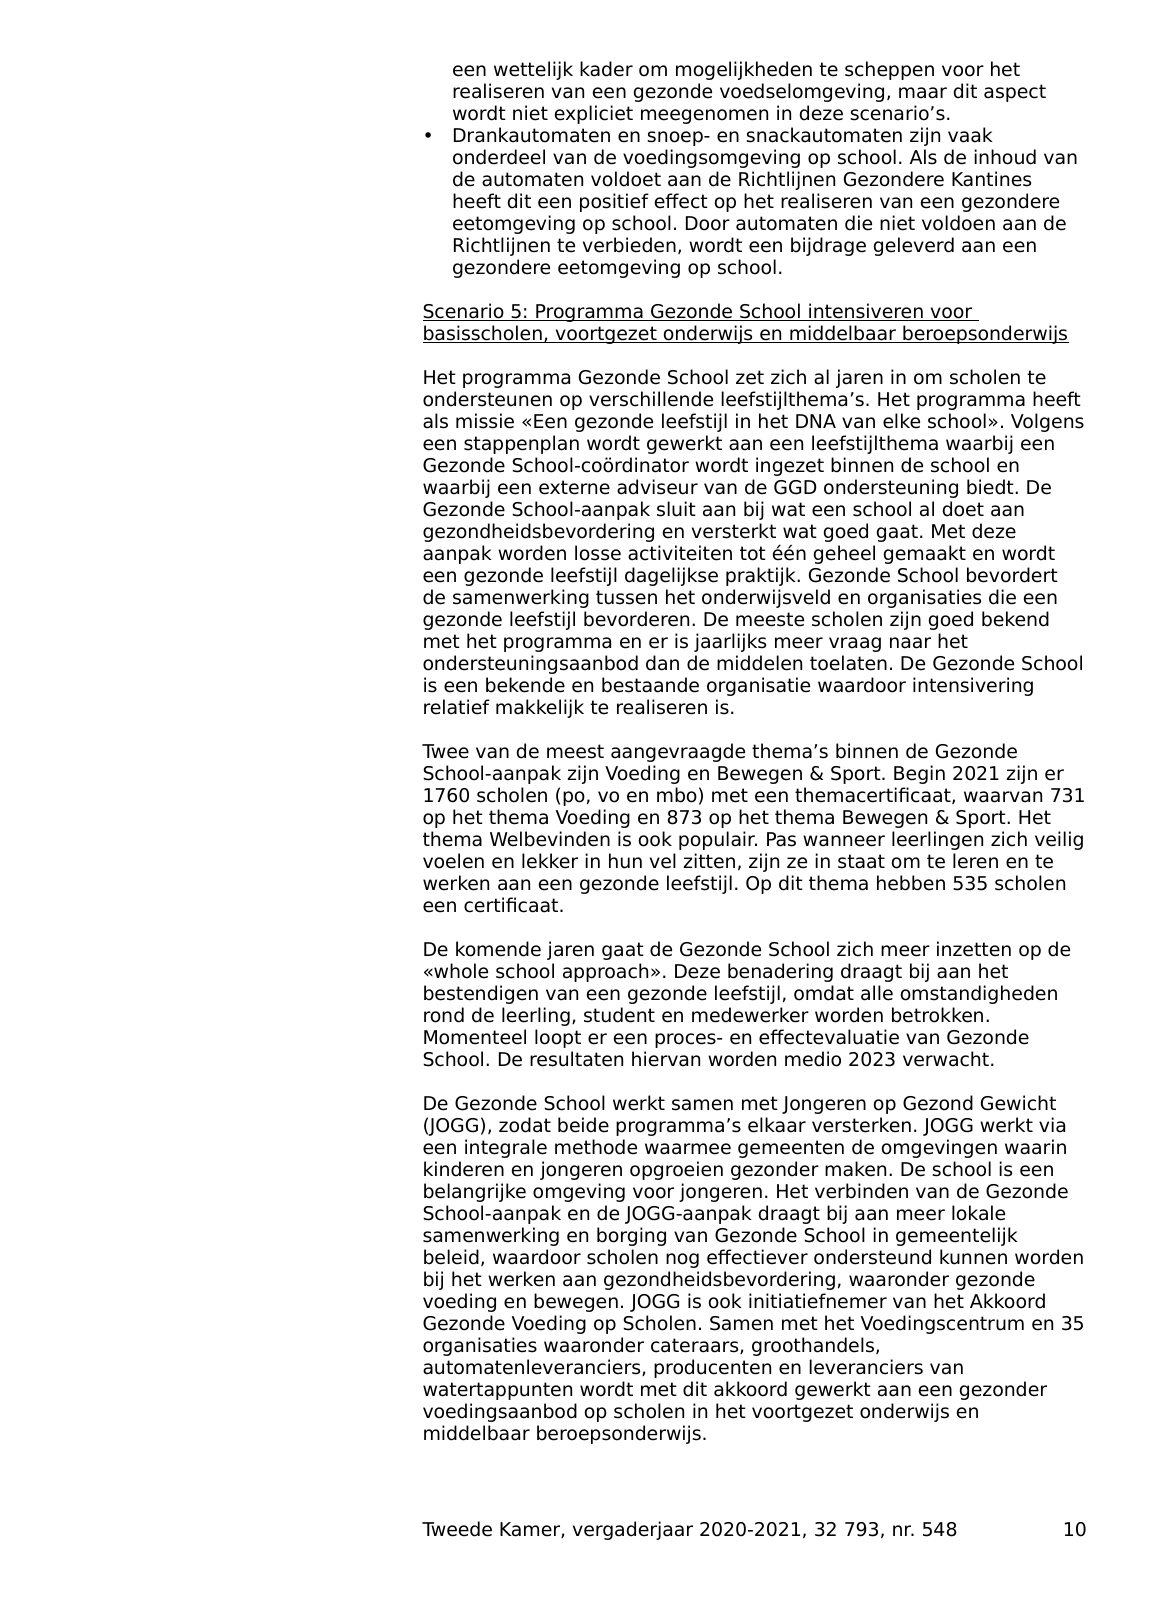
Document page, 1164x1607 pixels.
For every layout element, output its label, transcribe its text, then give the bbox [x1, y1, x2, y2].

subtitle Scenario 5: Programma Gezonde School intensiveren voor basisscholen, voortgezet onderwijs en middelbaar beroepsonderwijs [422, 301, 1087, 345]
text • Drankautomaten en snoep- en snackautomaten zijn vaak onderdeel van de voedingsomgeving op school. Als de inhoud van de automaten voldoet aan de Richtlijnen Gezondere Kantines heeft dit een positief effect op het realiseren van een gezondere eetomgeving op school. Door automaten die niet voldoen aan de Richtlijnen te verbieden, wordt een bijdrage geleverd aan een gezondere eetomgeving op school. [422, 125, 1087, 279]
text een wettelijk kader om mogelijkheden te scheppen voor het realiseren van een gezonde voedselomgeving, maar dit aspect wordt niet expliciet meegenomen in deze scenario’s. [422, 59, 1087, 125]
text De Gezonde School werkt samen met Jongeren op Gezond Gewicht (JOGG), zodat beide programma’s elkaar versterken. JOGG werkt via een integrale methode waarmee gemeenten de omgevingen waarin kinderen en jongeren opgroeien gezonder maken. De school is een belangrijke omgeving voor jongeren. Het verbinden van de Gezonde School-aanpak en de JOGG-aanpak draagt bij aan meer lokale samenwerking en borging van Gezonde School in gemeentelijk beleid, waardoor scholen nog effectiever ondersteund kunnen worden bij het werken aan gezondheidsbevordering, waaronder gezonde voeding en bewegen. JOGG is ook initiatiefnemer van het Akkoord Gezonde Voeding op Scholen. Samen met het Voedingscentrum en 35 organisaties waaronder cateraars, groothandels, automatenleveranciers, producenten en leveranciers van watertappunten wordt met dit akkoord gewerkt aan een gezonder voedingsaanbod op scholen in het voortgezet onderwijs en middelbaar beroepsonderwijs. [422, 1093, 1087, 1445]
text Twee van de meest aangevraagde thema’s binnen de Gezonde School-aanpak zijn Voeding en Bewegen & Sport. Begin 2021 zijn er 1760 scholen (po, vo en mbo) met een themacertificaat, waarvan 731 op het thema Voeding en 873 op het thema Bewegen & Sport. Het thema Welbevinden is ook populair. Pas wanneer leerlingen zich veilig voelen en lekker in hun vel zitten, zijn ze in staat om te leren en te werken aan een gezonde leefstijl. Op dit thema hebben 535 scholen een certificaat. [422, 741, 1087, 917]
text Het programma Gezonde School zet zich al jaren in om scholen te ondersteunen op verschillende leefstijlthema’s. Het programma heeft als missie «Een gezonde leefstijl in het DNA van elke school». Volgens een stappenplan wordt gewerkt aan een leefstijlthema waarbij een Gezonde School-coördinator wordt ingezet binnen de school en waarbij een externe adviseur van de GGD ondersteuning biedt. De Gezonde School-aanpak sluit aan bij wat een school al doet aan gezondheidsbevordering en versterkt wat goed gaat. Met deze aanpak worden losse activiteiten tot één geheel gemaakt en wordt een gezonde leefstijl dagelijkse praktijk. Gezonde School bevordert de samenwerking tussen het onderwijsveld en organisaties die een gezonde leefstijl bevorderen. De meeste scholen zijn goed bekend met het programma en er is jaarlijks meer vraag naar het ondersteuningsaanbod dan de middelen toelaten. De Gezonde School is een bekende en bestaande organisatie waardoor intensivering relatief makkelijk te realiseren is. [422, 367, 1087, 719]
text De komende jaren gaat de Gezonde School zich meer inzetten op de «whole school approach». Deze benadering draagt bij aan het bestendigen van een gezonde leefstijl, omdat alle omstandigheden rond de leerling, student en medewerker worden betrokken. Momenteel loopt er een proces- en effectevaluatie van Gezonde School. De resultaten hiervan worden medio 2023 verwacht. [422, 939, 1087, 1071]
